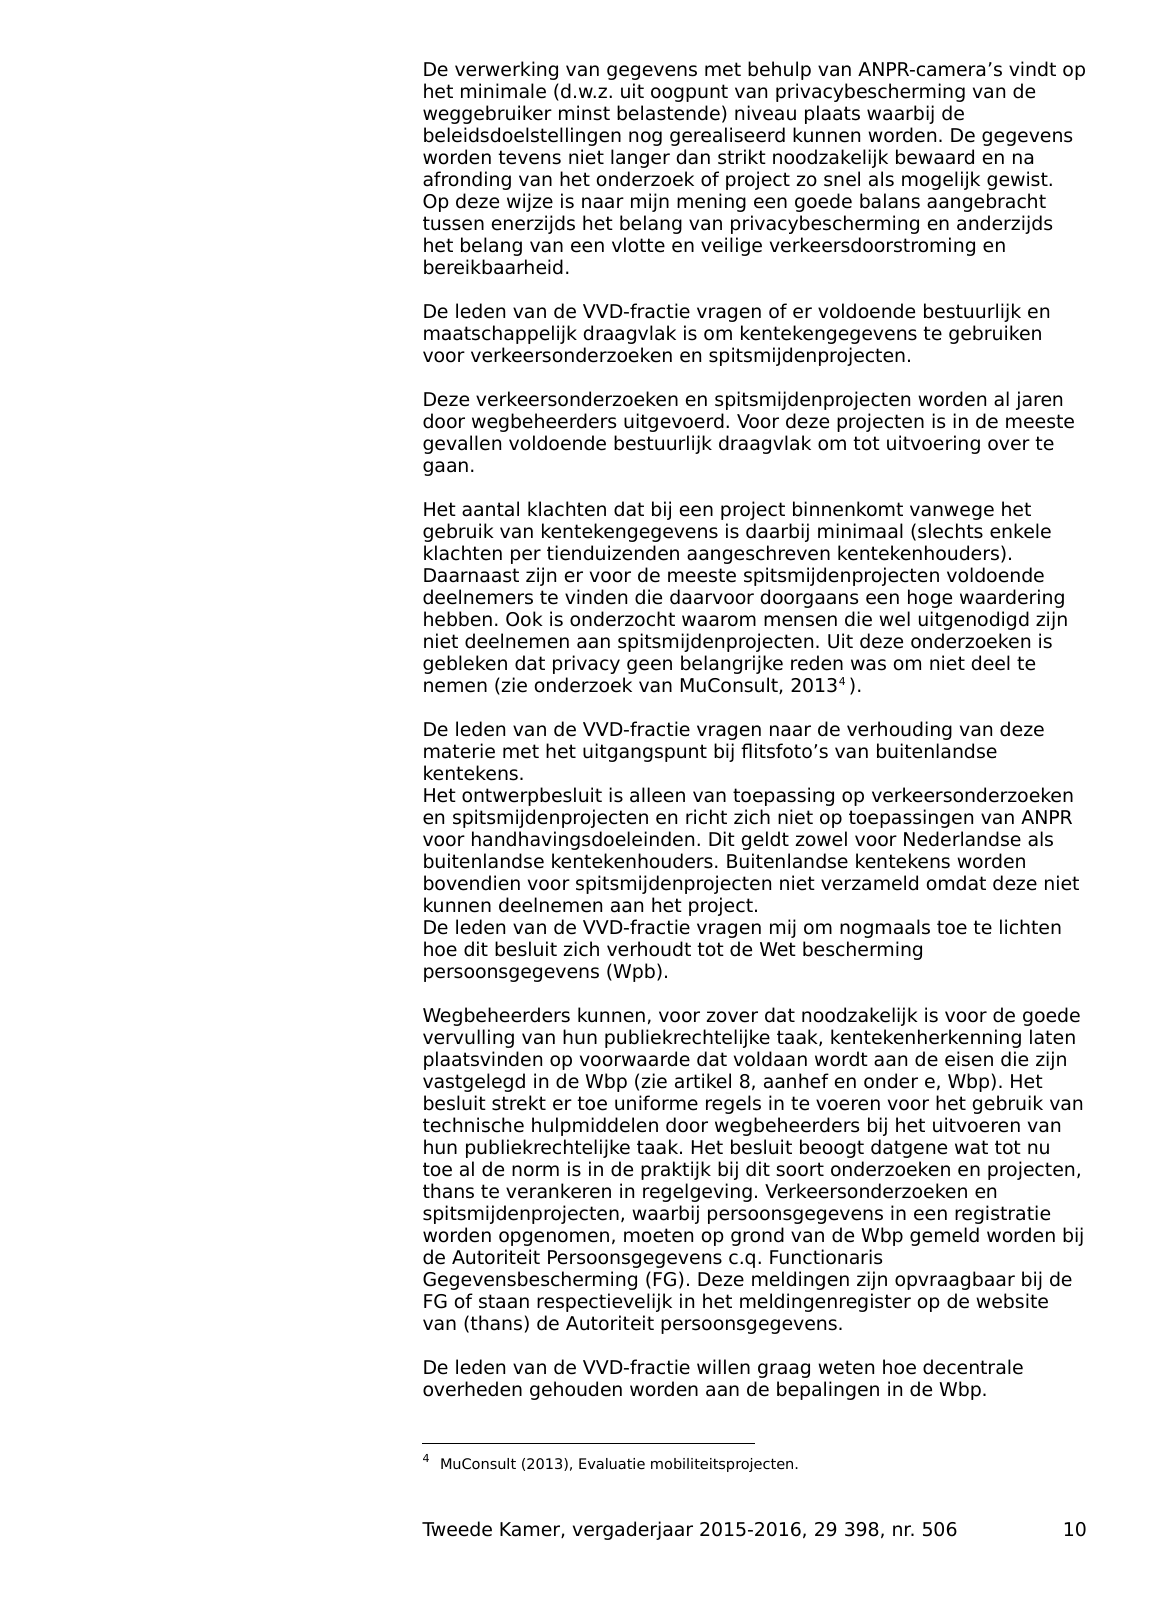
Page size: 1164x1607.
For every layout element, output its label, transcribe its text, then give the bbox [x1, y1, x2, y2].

text Deze verkeersonderzoeken en spitsmijdenprojecten worden al jaren door wegbeheerders uitgevoerd. Voor deze projecten is in de meeste gevallen voldoende bestuurlijk draagvlak om tot uitvoering over te gaan. [422, 389, 1087, 477]
text Wegbeheerders kunnen, voor zover dat noodzakelijk is voor de goede vervulling van hun publiekrechtelijke taak, kentekenherkenning laten plaatsvinden op voorwaarde dat voldaan wordt aan de eisen die zijn vastgelegd in de Wbp (zie artikel 8, aanhef en onder e, Wbp). Het besluit strekt er toe uniforme regels in te voeren voor het gebruik van technische hulpmiddelen door wegbeheerders bij het uitvoeren van hun publiekrechtelijke taak. Het besluit beoogt datgene wat tot nu toe al de norm is in de praktijk bij dit soort onderzoeken en projecten, thans te verankeren in regelgeving. Verkeersonderzoeken en spitsmijdenprojecten, waarbij persoonsgegevens in een registratie worden opgenomen, moeten op grond van de Wbp gemeld worden bij de Autoriteit Persoonsgegevens c.q. Functionaris Gegevensbescherming (FG). Deze meldingen zijn opvraagbaar bij de FG of staan respectievelijk in het meldingenregister op de website van (thans) de Autoriteit persoonsgegevens. [422, 1005, 1087, 1335]
text MuConsult (2013), Evaluatie mobiliteitsprojecten. [422, 1452, 1087, 1474]
text De leden van de VVD-fractie vragen of er voldoende bestuurlijk en maatschappelijk draagvlak is om kentekengegevens te gebruiken voor verkeersonderzoeken en spitsmijdenprojecten. [422, 301, 1087, 367]
text De leden van de VVD-fractie willen graag weten hoe decentrale overheden gehouden worden aan de bepalingen in de Wbp. [422, 1357, 1087, 1401]
text Het aantal klachten dat bij een project binnenkomt vanwege het gebruik van kentekengegevens is daarbij minimaal (slechts enkele klachten per tienduizenden aangeschreven kentekenhouders). Daarnaast zijn er voor de meeste spitsmijdenprojecten voldoende deelnemers te vinden die daarvoor doorgaans een hoge waardering hebben. Ook is onderzocht waarom mensen die wel uitgenodigd zijn niet deelnemen aan spitsmijdenprojecten. Uit deze onderzoeken is gebleken dat privacy geen belangrijke reden was om niet deel te nemen (zie onderzoek van MuConsult, 2013). [422, 499, 1087, 697]
text Het ontwerpbesluit is alleen van toepassing op verkeersonderzoeken en spitsmijdenprojecten en richt zich niet op toepassingen van ANPR voor handhavingsdoeleinden. Dit geldt zowel voor Nederlandse als buitenlandse kentekenhouders. Buitenlandse kentekens worden bovendien voor spitsmijdenprojecten niet verzameld omdat deze niet kunnen deelnemen aan het project. [422, 785, 1087, 917]
text De leden van de VVD-fractie vragen mij om nogmaals toe te lichten hoe dit besluit zich verhoudt tot de Wet bescherming persoonsgegevens (Wpb). [422, 917, 1087, 983]
text De verwerking van gegevens met behulp van ANPR-camera’s vindt op het minimale (d.w.z. uit oogpunt van privacybescherming van de weggebruiker minst belastende) niveau plaats waarbij de beleidsdoelstellingen nog gerealiseerd kunnen worden. De gegevens worden tevens niet langer dan strikt noodzakelijk bewaard en na afronding van het onderzoek of project zo snel als mogelijk gewist. Op deze wijze is naar mijn mening een goede balans aangebracht tussen enerzijds het belang van privacybescherming en anderzijds het belang van een vlotte en veilige verkeersdoorstroming en bereikbaarheid. [422, 59, 1087, 279]
text De leden van de VVD-fractie vragen naar de verhouding van deze materie met het uitgangspunt bij flitsfoto’s van buitenlandse kentekens. [422, 719, 1087, 785]
